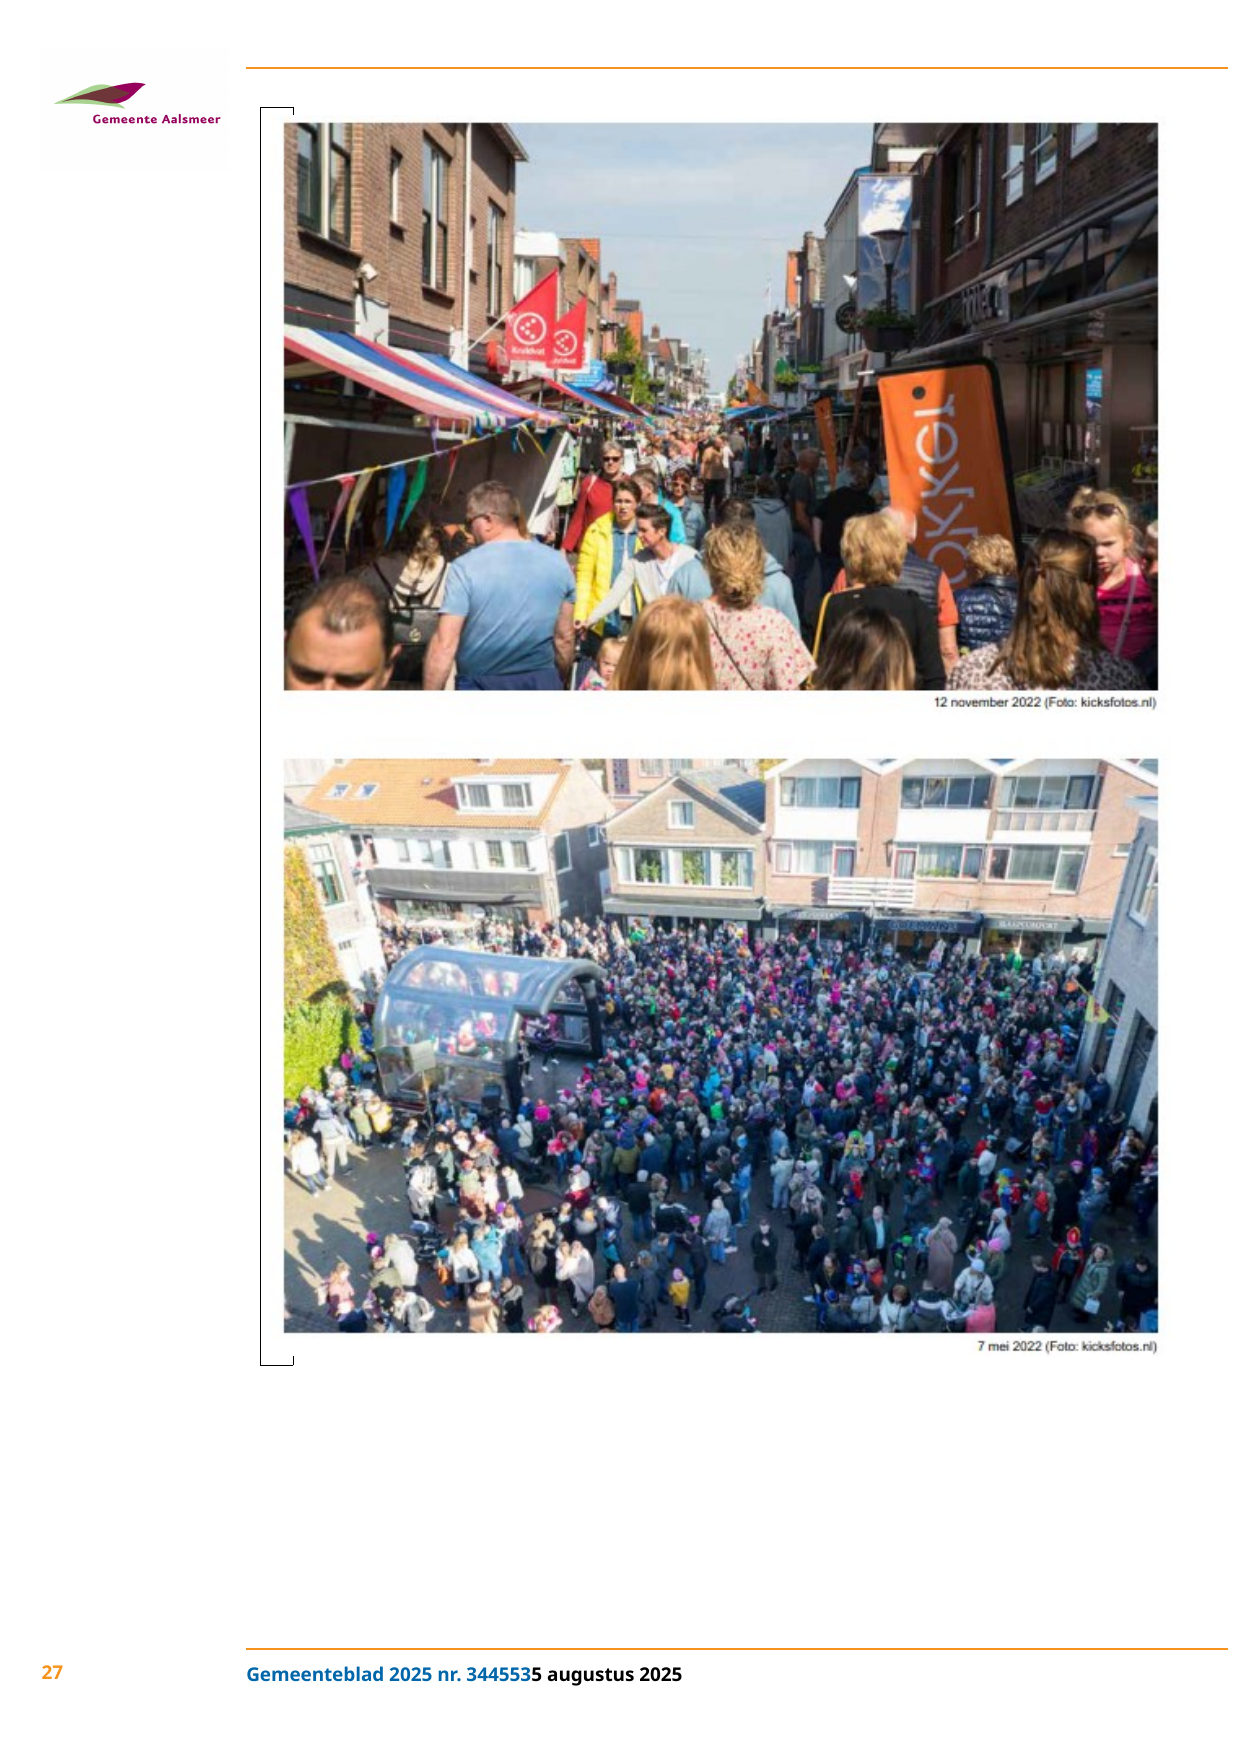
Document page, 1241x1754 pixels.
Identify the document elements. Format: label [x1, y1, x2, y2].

picture [268, 115, 1173, 1356]
picture [41, 47, 231, 172]
